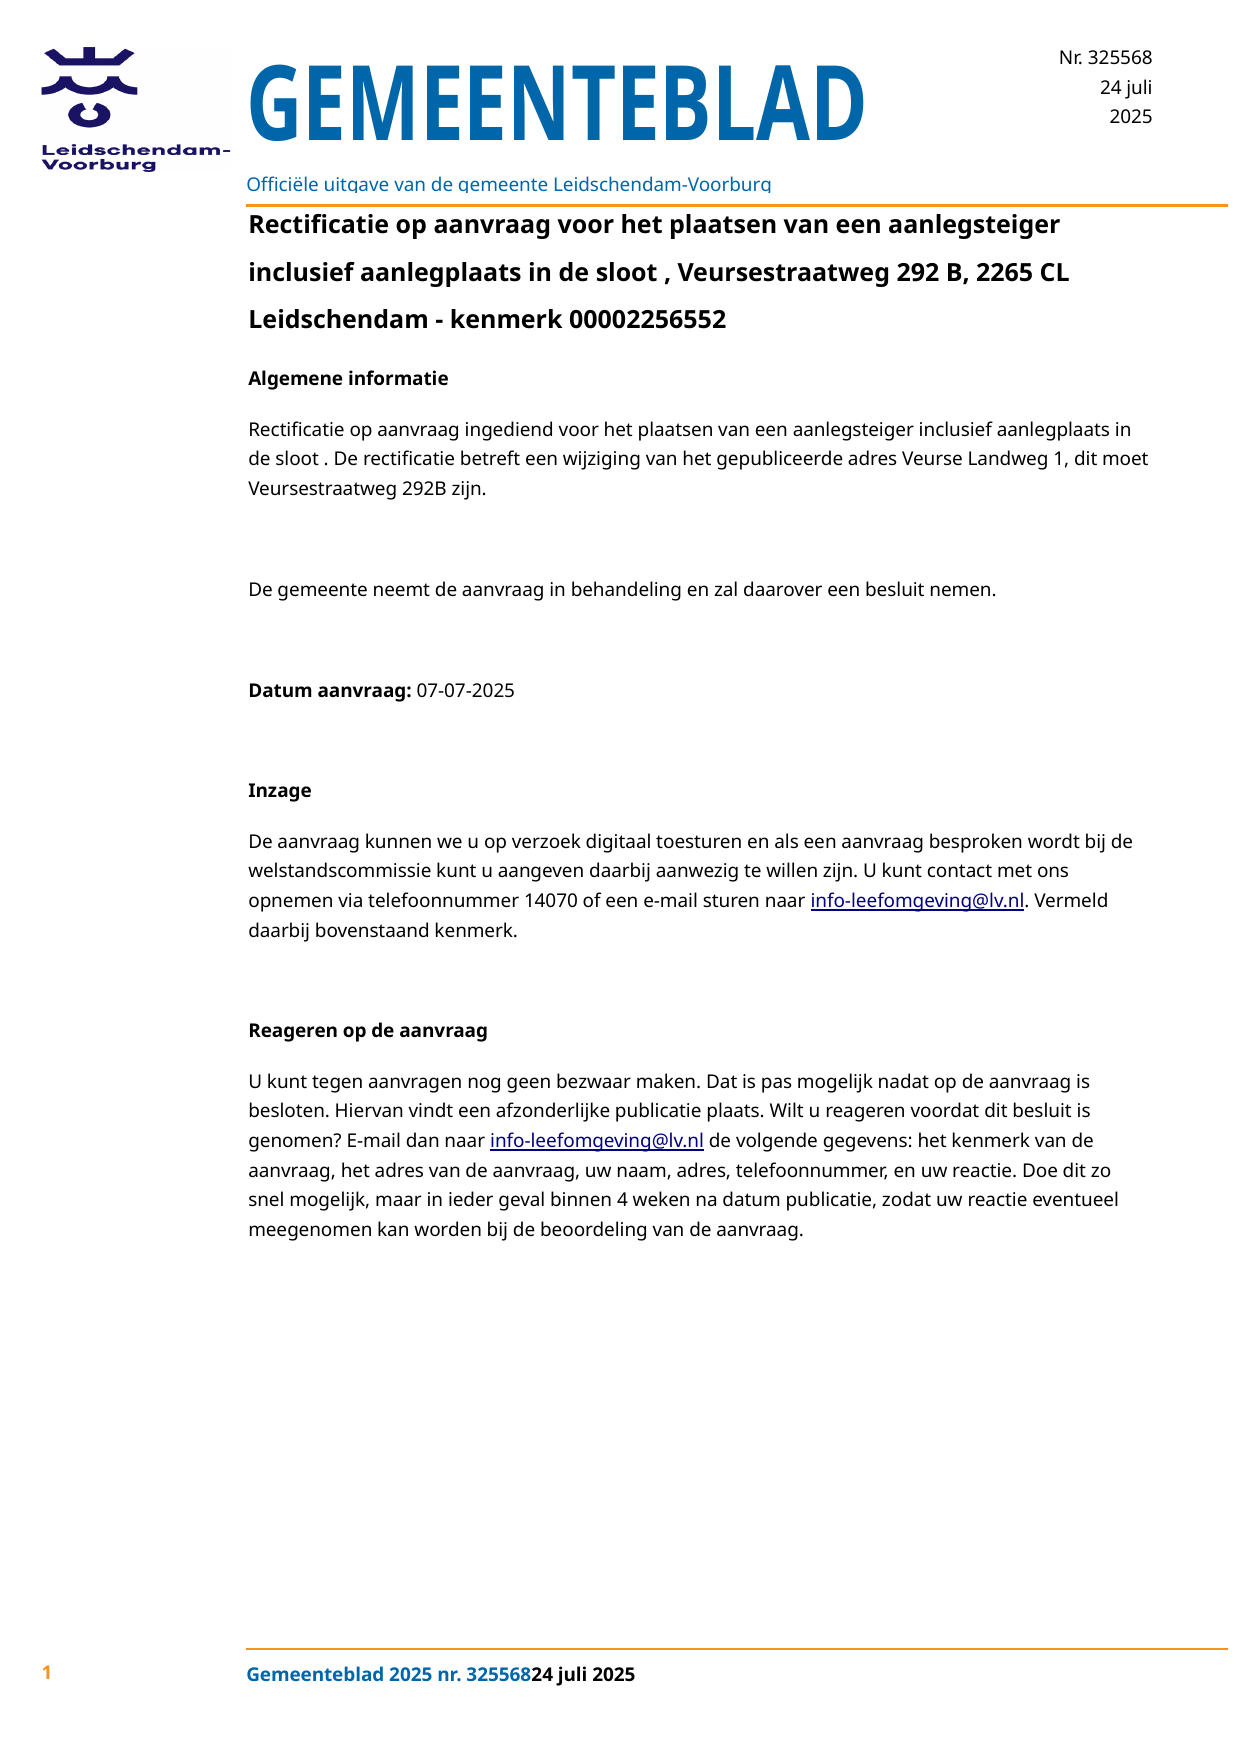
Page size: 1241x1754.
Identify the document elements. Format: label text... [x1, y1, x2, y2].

text De gemeente neemt de aanvraag in behandeling en zal daarover een besluit nemen. [248, 576, 1152, 602]
text Algemene informatie [248, 366, 1152, 391]
text Rectificatie op aanvraag ingediend voor het plaatsen van een aanlegsteiger inclusief aanlegplaats in de sloot . De rectificatie betreft een wijziging van het gepubliceerde adres Veurse Landweg 1, dit moet Veursestraatweg 292B zijn. [248, 416, 1152, 501]
text Datum aanvraag: 07-07-2025 [248, 677, 1152, 702]
text Rectificatie op aanvraag voor het plaatsen van een aanlegsteiger inclusief aanlegplaats in de sloot , Veursestraatweg 292 B, 2265 CL Leidschendam - kenmerk 00002256552 [248, 207, 1152, 336]
text Inzage [248, 778, 1152, 803]
text U kunt tegen aanvragen nog geen bezwaar maken. Dat is pas mogelijk nadat op de aanvraag is besloten. Hiervan vindt een afzonderlijke publicatie plaats. Wilt u reageren voordat dit besluit is genomen? E-mail dan naar info-leefomgeving@lv.nl de volgende gegevens: het kenmerk van de aanvraag, het adres van de aanvraag, uw naam, adres, telefoonnummer, en uw reactie. Doe dit zo snel mogelijk, maar in ieder geval binnen 4 weken na datum publicatie, zodat uw reactie eventueel meegenomen kan worden bij de beoordeling van de aanvraag. [248, 1068, 1152, 1242]
picture [41, 47, 231, 172]
text De aanvraag kunnen we u op verzoek digitaal toesturen en als een aanvraag besproken wordt bij de welstandscommissie kunt u aangeven daarbij aanwezig te willen zijn. U kunt contact met ons opnemen via telefoonnummer 14070 of een e-mail sturen naar info-leefomgeving@lv.nl. Vermeld daarbij bovenstaand kenmerk. [248, 828, 1152, 942]
text Reageren op de aanvraag [248, 1018, 1152, 1043]
